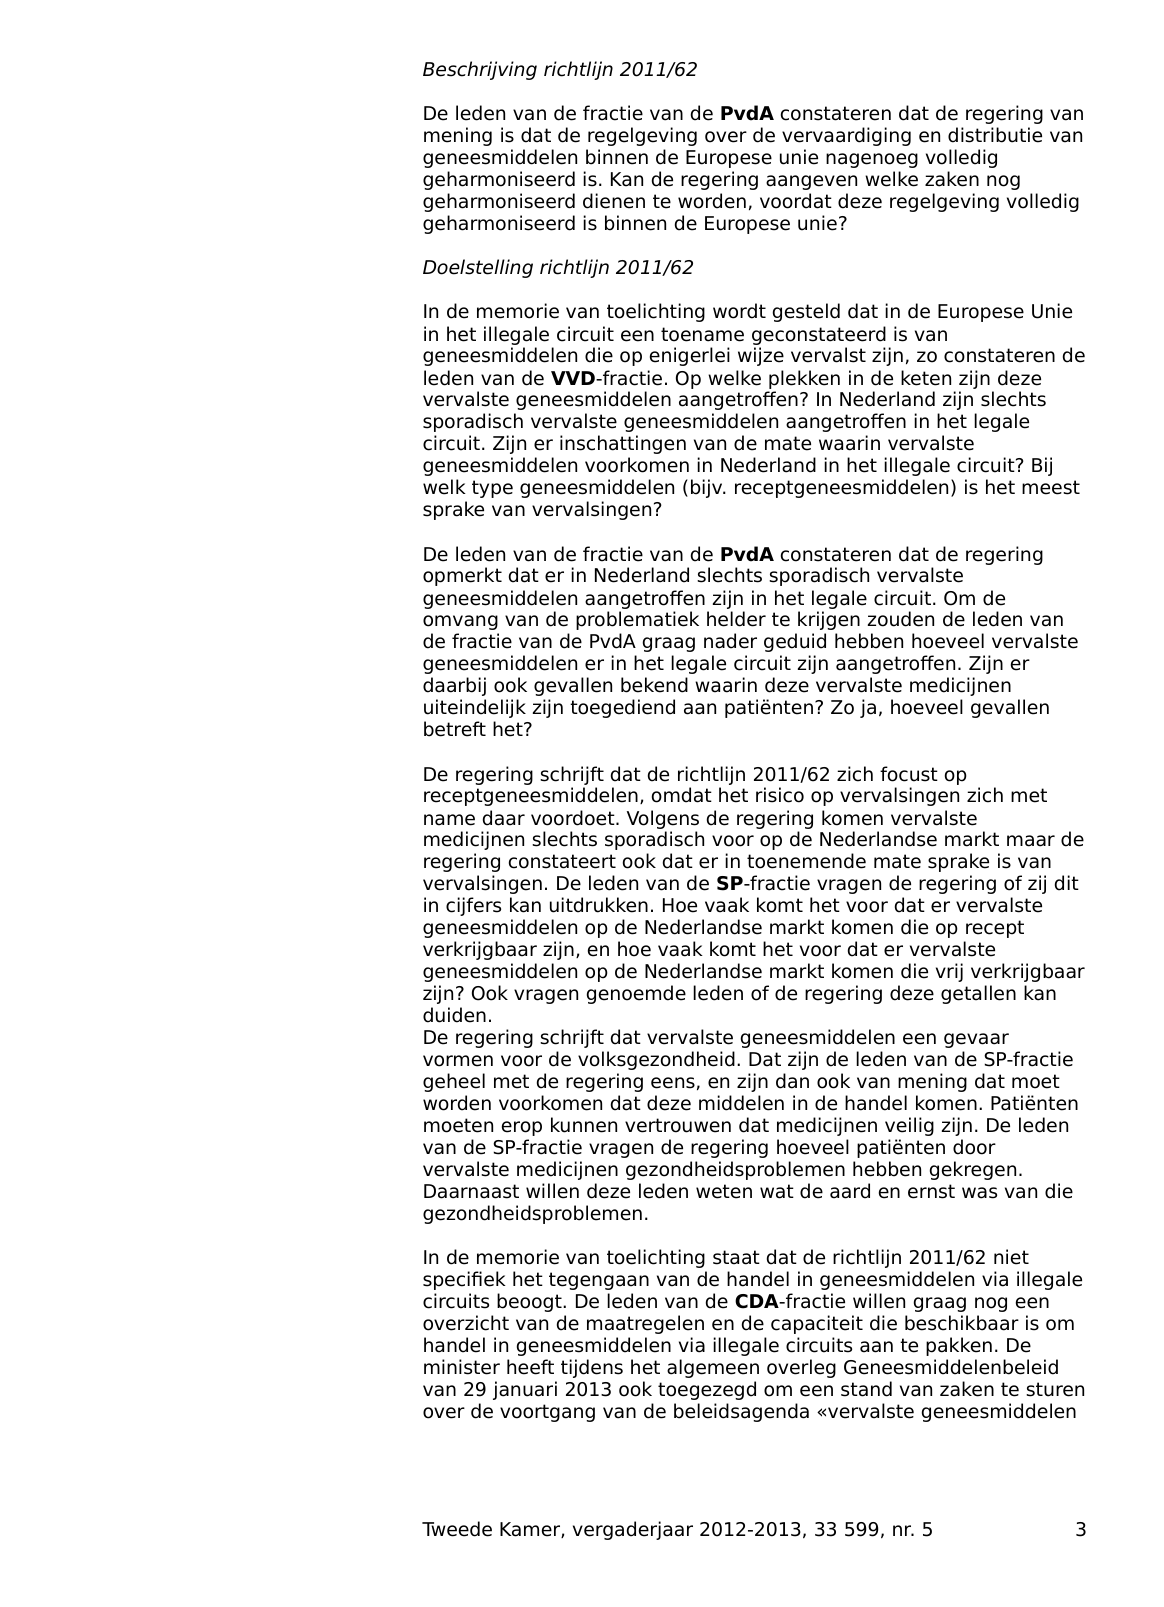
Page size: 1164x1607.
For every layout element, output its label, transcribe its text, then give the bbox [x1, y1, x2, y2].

subtitle Doelstelling richtlijn 2011/62 [422, 257, 1087, 279]
text In de memorie van toelichting wordt gesteld dat in de Europese Unie in het illegale circuit een toename geconstateerd is van geneesmiddelen die op enigerlei wijze vervalst zijn, zo constateren de leden van de VVD-fractie. Op welke plekken in de keten zijn deze vervalste geneesmiddelen aangetroffen? In Nederland zijn slechts sporadisch vervalste geneesmiddelen aangetroffen in het legale circuit. Zijn er inschattingen van de mate waarin vervalste geneesmiddelen voorkomen in Nederland in het illegale circuit? Bij welk type geneesmiddelen (bijv. receptgeneesmiddelen) is het meest sprake van vervalsingen? [422, 301, 1087, 521]
text De regering schrijft dat de richtlijn 2011/62 zich focust op receptgeneesmiddelen, omdat het risico op vervalsingen zich met name daar voordoet. Volgens de regering komen vervalste medicijnen slechts sporadisch voor op de Nederlandse markt maar de regering constateert ook dat er in toenemende mate sprake is van vervalsingen. De leden van de SP-fractie vragen de regering of zij dit in cijfers kan uitdrukken. Hoe vaak komt het voor dat er vervalste geneesmiddelen op de Nederlandse markt komen die op recept verkrijgbaar zijn, en hoe vaak komt het voor dat er vervalste geneesmiddelen op de Nederlandse markt komen die vrij verkrijgbaar zijn? Ook vragen genoemde leden of de regering deze getallen kan duiden. [422, 763, 1087, 1027]
text De leden van de fractie van de PvdA constateren dat de regering van mening is dat de regelgeving over de vervaardiging en distributie van geneesmiddelen binnen de Europese unie nagenoeg volledig geharmoniseerd is. Kan de regering aangeven welke zaken nog geharmoniseerd dienen te worden, voordat deze regelgeving volledig geharmoniseerd is binnen de Europese unie? [422, 103, 1087, 235]
text In de memorie van toelichting staat dat de richtlijn 2011/62 niet specifiek het tegengaan van de handel in geneesmiddelen via illegale circuits beoogt. De leden van de CDA-fractie willen graag nog een overzicht van de maatregelen en de capaciteit die beschikbaar is om handel in geneesmiddelen via illegale circuits aan te pakken. De minister heeft tijdens het algemeen overleg Geneesmiddelenbeleid van 29 januari 2013 ook toegezegd om een stand van zaken te sturen over de voortgang van de beleidsagenda «vervalste geneesmiddelen [422, 1247, 1087, 1423]
text De regering schrijft dat vervalste geneesmiddelen een gevaar vormen voor de volksgezondheid. Dat zijn de leden van de SP-fractie geheel met de regering eens, en zijn dan ook van mening dat moet worden voorkomen dat deze middelen in de handel komen. Patiënten moeten erop kunnen vertrouwen dat medicijnen veilig zijn. De leden van de SP-fractie vragen de regering hoeveel patiënten door vervalste medicijnen gezondheidsproblemen hebben gekregen. Daarnaast willen deze leden weten wat de aard en ernst was van die gezondheidsproblemen. [422, 1027, 1087, 1225]
subtitle Beschrijving richtlijn 2011/62 [422, 59, 1087, 81]
text De leden van de fractie van de PvdA constateren dat de regering opmerkt dat er in Nederland slechts sporadisch vervalste geneesmiddelen aangetroffen zijn in het legale circuit. Om de omvang van de problematiek helder te krijgen zouden de leden van de fractie van de PvdA graag nader geduid hebben hoeveel vervalste geneesmiddelen er in het legale circuit zijn aangetroffen. Zijn er daarbij ook gevallen bekend waarin deze vervalste medicijnen uiteindelijk zijn toegediend aan patiënten? Zo ja, hoeveel gevallen betreft het? [422, 543, 1087, 741]
